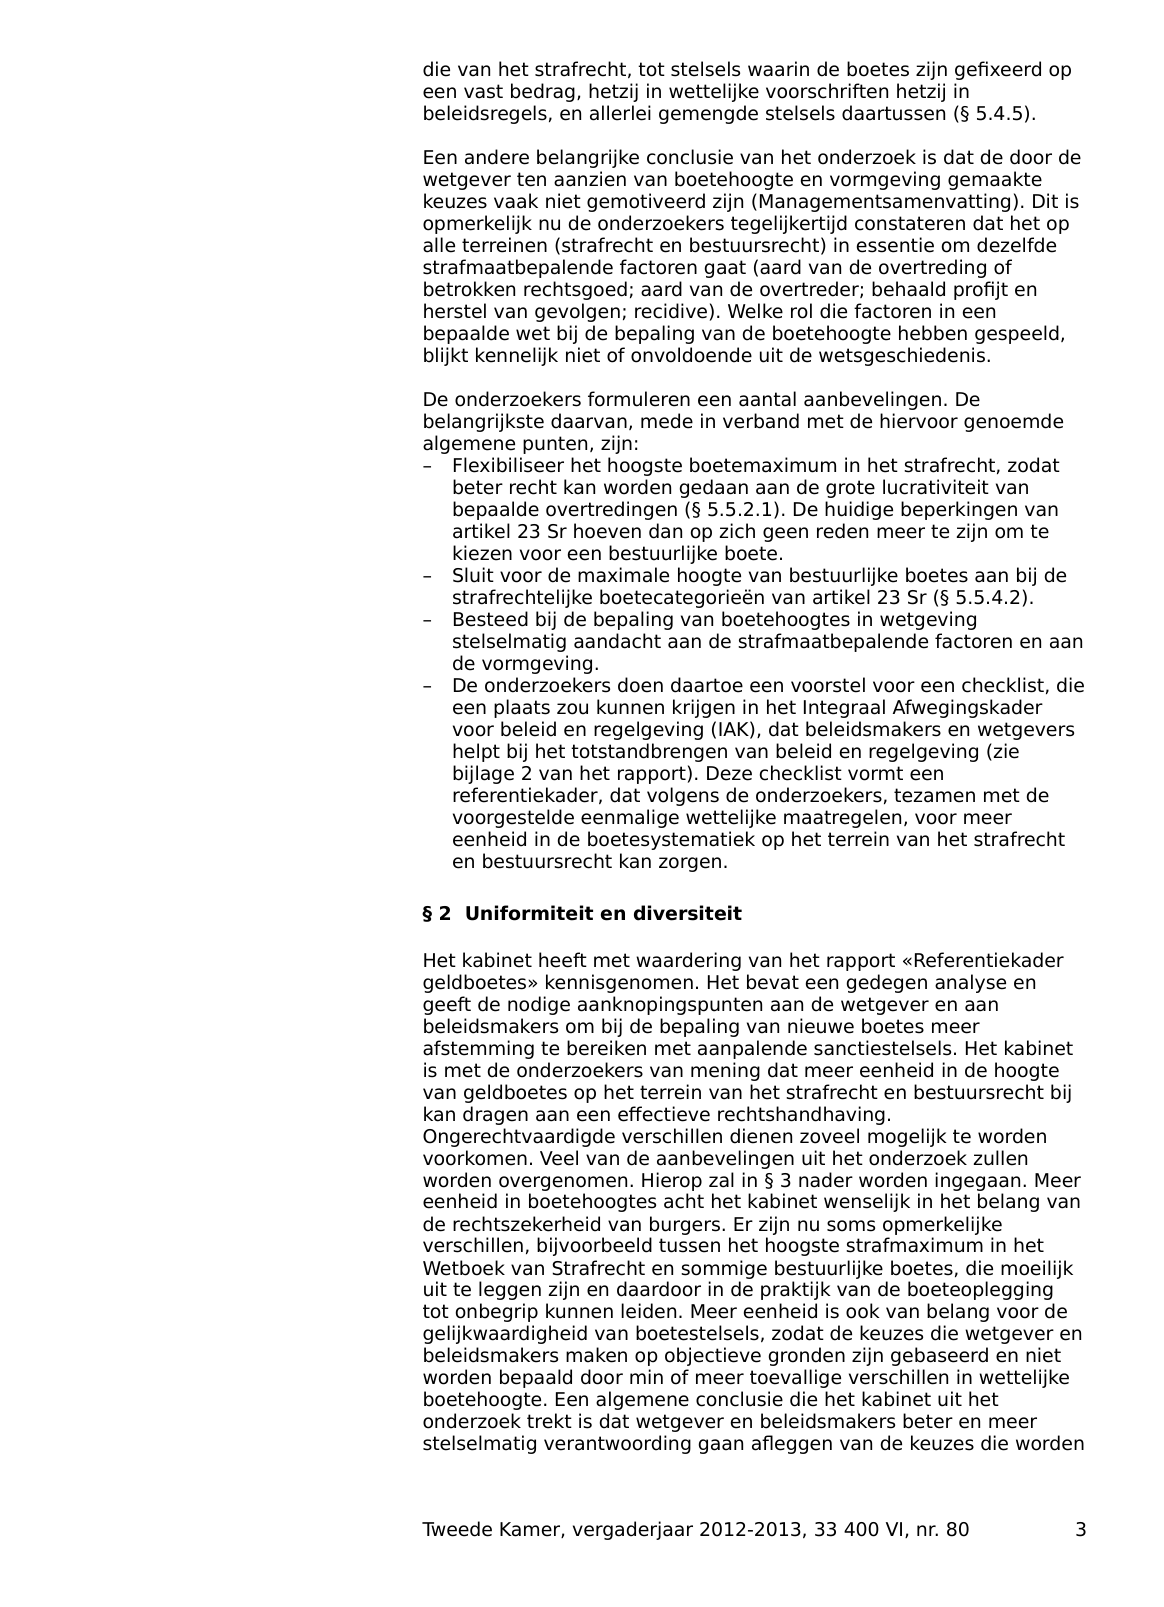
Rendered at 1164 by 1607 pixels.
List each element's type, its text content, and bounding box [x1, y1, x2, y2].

text – Besteed bij de bepaling van boetehoogtes in wetgeving stelselmatig aandacht aan de strafmaatbepalende factoren en aan de vormgeving. [422, 609, 1087, 675]
text – Flexibiliseer het hoogste boetemaximum in het strafrecht, zodat beter recht kan worden gedaan aan de grote lucrativiteit van bepaalde overtredingen (§ 5.5.2.1). De huidige beperkingen van artikel 23 Sr hoeven dan op zich geen reden meer te zijn om te kiezen voor een bestuurlijke boete. [422, 455, 1087, 565]
text De onderzoekers formuleren een aantal aanbevelingen. De belangrijkste daarvan, mede in verband met de hiervoor genoemde algemene punten, zijn: [422, 389, 1087, 455]
text Het kabinet heeft met waardering van het rapport «Referentiekader geldboetes» kennisgenomen. Het bevat een gedegen analyse en geeft de nodige aanknopingspunten aan de wetgever en aan beleidsmakers om bij de bepaling van nieuwe boetes meer afstemming te bereiken met aanpalende sanctiestelsels. Het kabinet is met de onderzoekers van mening dat meer eenheid in de hoogte van geldboetes op het terrein van het strafrecht en bestuursrecht bij kan dragen aan een effectieve rechtshandhaving. Ongerechtvaardigde verschillen dienen zoveel mogelijk te worden voorkomen. Veel van de aanbevelingen uit het onderzoek zullen worden overgenomen. Hierop zal in § 3 nader worden ingegaan. Meer eenheid in boetehoogtes acht het kabinet wenselijk in het belang van de rechtszekerheid van burgers. Er zijn nu soms opmerkelijke verschillen, bijvoorbeeld tussen het hoogste strafmaximum in het Wetboek van Strafrecht en sommige bestuurlijke boetes, die moeilijk uit te leggen zijn en daardoor in de praktijk van de boeteoplegging tot onbegrip kunnen leiden. Meer eenheid is ook van belang voor de gelijkwaardigheid van boetestelsels, zodat de keuzes die wetgever en beleidsmakers maken op objectieve gronden zijn gebaseerd en niet worden bepaald door min of meer toevallige verschillen in wettelijke boetehoogte. Een algemene conclusie die het kabinet uit het onderzoek trekt is dat wetgever en beleidsmakers beter en meer stelselmatig verantwoording gaan afleggen van de keuzes die worden [422, 950, 1087, 1455]
text Een andere belangrijke conclusie van het onderzoek is dat de door de wetgever ten aanzien van boetehoogte en vormgeving gemaakte keuzes vaak niet gemotiveerd zijn (Managementsamenvatting). Dit is opmerkelijk nu de onderzoekers tegelijkertijd constateren dat het op alle terreinen (strafrecht en bestuursrecht) in essentie om dezelfde strafmaatbepalende factoren gaat (aard van de overtreding of betrokken rechtsgoed; aard van de overtreder; behaald profijt en herstel van gevolgen; recidive). Welke rol die factoren in een bepaalde wet bij de bepaling van de boetehoogte hebben gespeeld, blijkt kennelijk niet of onvoldoende uit de wetsgeschiedenis. [422, 147, 1087, 367]
text die van het strafrecht, tot stelsels waarin de boetes zijn gefixeerd op een vast bedrag, hetzij in wettelijke voorschriften hetzij in beleidsregels, en allerlei gemengde stelsels daartussen (§ 5.4.5). [422, 59, 1087, 125]
subtitle § 2 Uniformiteit en diversiteit [422, 903, 1087, 925]
text – Sluit voor de maximale hoogte van bestuurlijke boetes aan bij de strafrechtelijke boetecategorieën van artikel 23 Sr (§ 5.5.4.2). [422, 565, 1087, 609]
text – De onderzoekers doen daartoe een voorstel voor een checklist, die een plaats zou kunnen krijgen in het Integraal Afwegingskader voor beleid en regelgeving (IAK), dat beleidsmakers en wetgevers helpt bij het totstandbrengen van beleid en regelgeving (zie bijlage 2 van het rapport). Deze checklist vormt een referentiekader, dat volgens de onderzoekers, tezamen met de voorgestelde eenmalige wettelijke maatregelen, voor meer eenheid in de boetesystematiek op het terrein van het strafrecht en bestuursrecht kan zorgen. [422, 675, 1087, 873]
